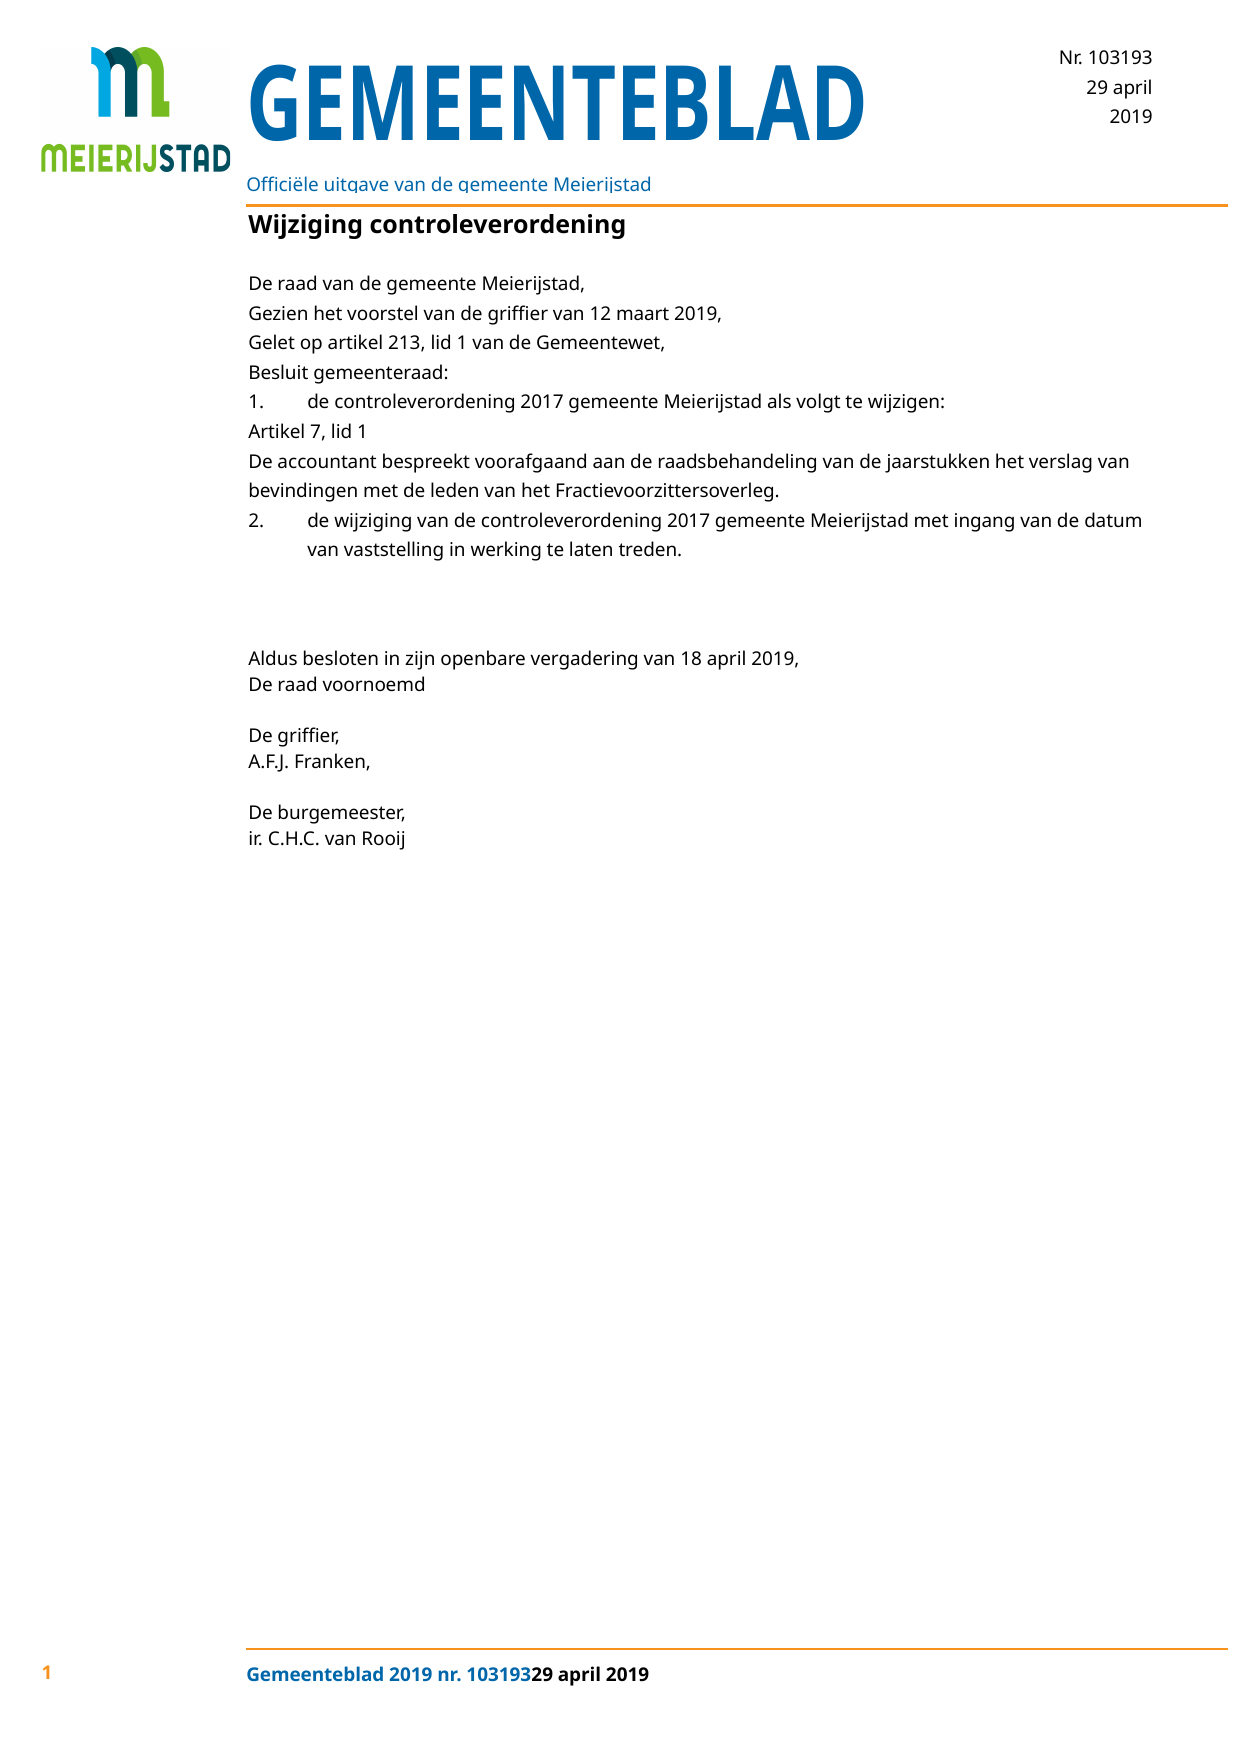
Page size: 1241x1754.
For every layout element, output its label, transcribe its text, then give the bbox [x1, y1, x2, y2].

text Gezien het voorstel van de griffier van 12 maart 2019, [248, 300, 1152, 326]
text A.F.J. Franken, [248, 748, 1152, 774]
text De accountant bespreekt voorafgaand aan de raadsbehandeling van de jaarstukken het verslag van bevindingen met de leden van het Fractievoorzittersoverleg. [248, 448, 1152, 503]
list de wijziging van de controleverordening 2017 gemeente Meierijstad met ingang van de datum van vaststelling in werking te laten treden. [248, 507, 1152, 562]
text Gelet op artikel 213, lid 1 van de Gemeentewet, [248, 329, 1152, 355]
text De raad voornoemd [248, 671, 1152, 696]
text Wijziging controleverordening [248, 207, 1152, 241]
list de controleverordening 2017 gemeente Meierijstad als volgt te wijzigen: [248, 389, 1152, 414]
text ir. C.H.C. van Rooij [248, 825, 1152, 851]
picture [41, 47, 231, 172]
text De burgemeester, [248, 799, 1152, 825]
text De griffier, [248, 722, 1152, 748]
text Besluit gemeenteraad: [248, 359, 1152, 385]
text Artikel 7, lid 1 [248, 418, 1152, 444]
text De raad van de gemeente Meierijstad, [248, 270, 1152, 296]
text Aldus besloten in zijn openbare vergadering van 18 april 2019, [248, 645, 1152, 671]
